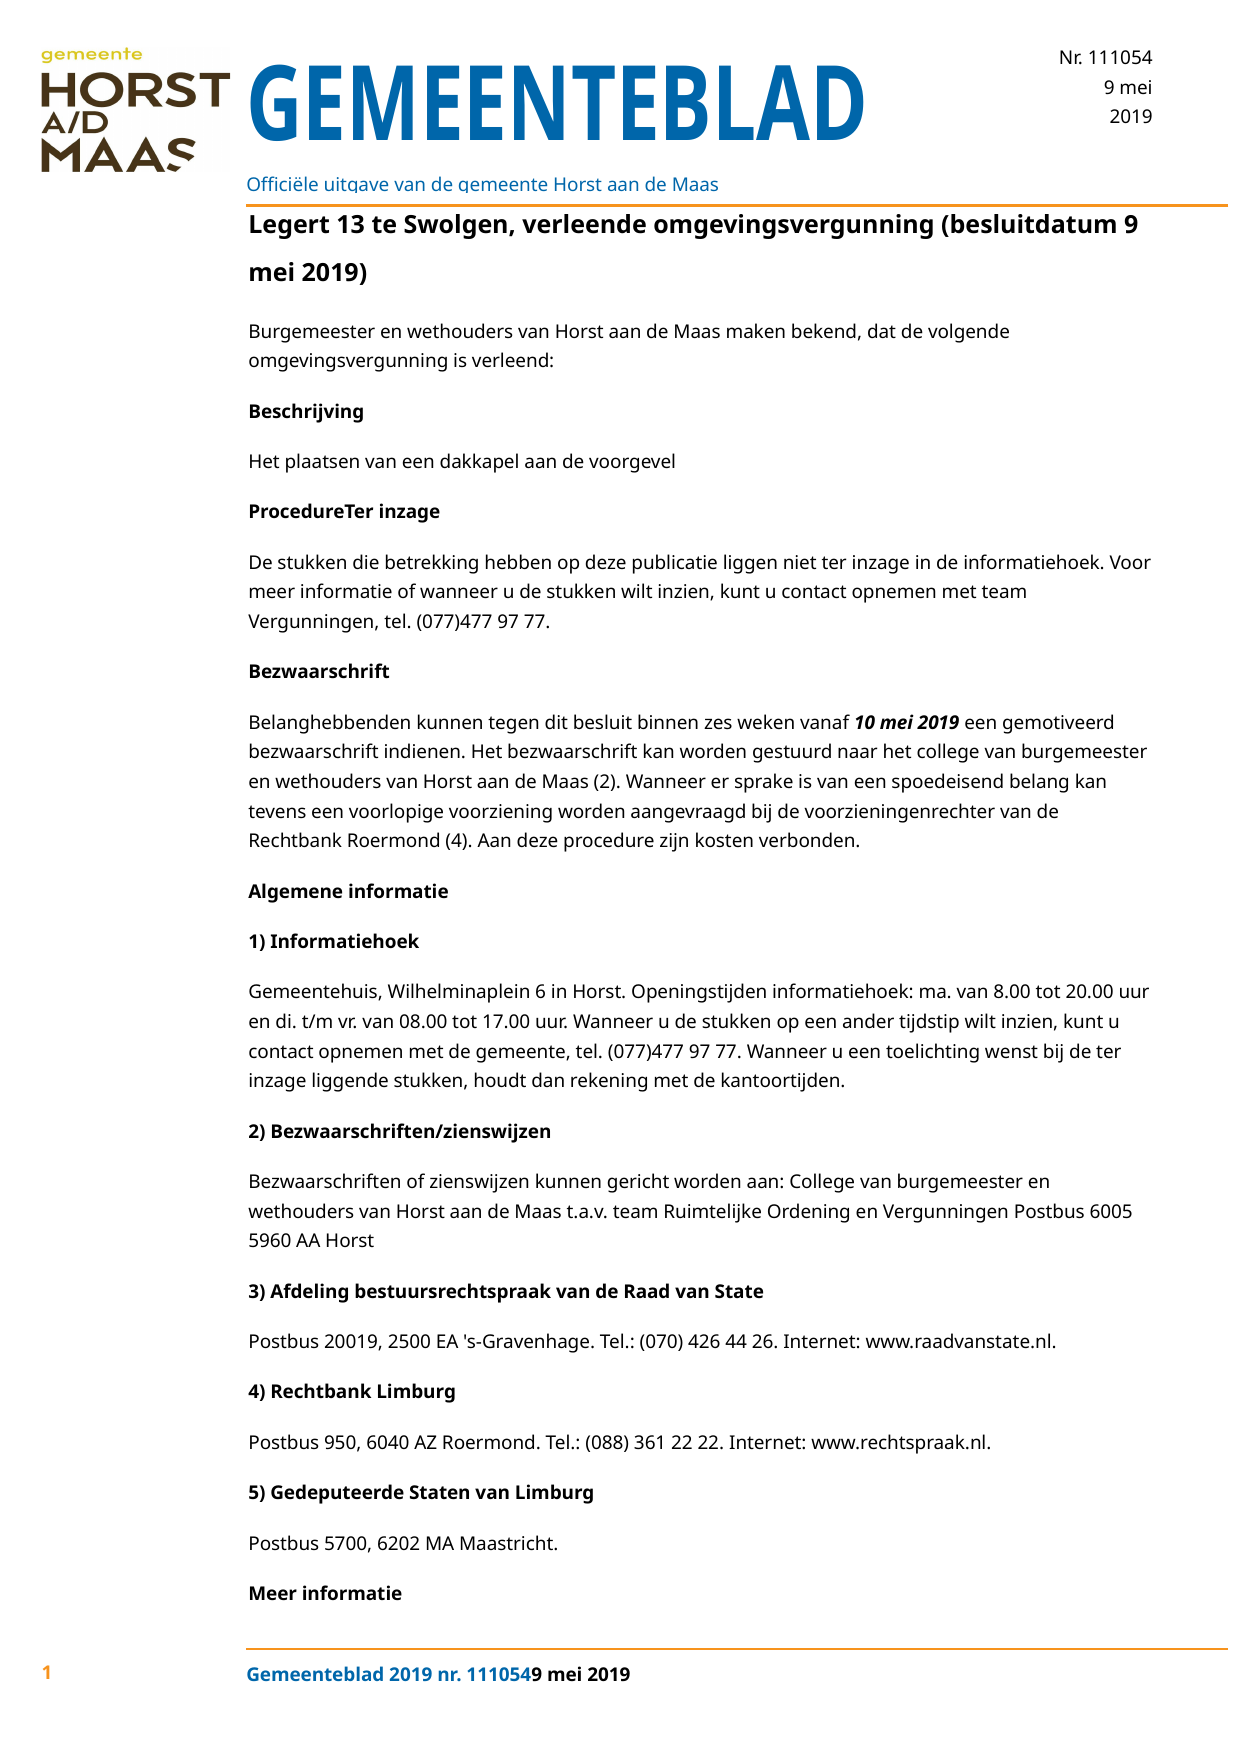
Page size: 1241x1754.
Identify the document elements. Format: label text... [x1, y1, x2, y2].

text Gemeentehuis, Wilhelminaplein 6 in Horst. Openingstijden informatiehoek: ma. van 8.00 tot 20.00 uur en di. t/m vr. van 08.00 tot 17.00 uur. Wanneer u de stukken op een ander tijdstip wilt inzien, kunt u contact opnemen met de gemeente, tel. (077)477 97 77. Wanneer u een toelichting wenst bij de ter inzage liggende stukken, houdt dan rekening met de kantoortijden. [248, 979, 1152, 1093]
text Burgemeester en wethouders van Horst aan de Maas maken bekend, dat de volgende omgevingsvergunning is verleend: [248, 318, 1152, 373]
text 5) Gedeputeerde Staten van Limburg [248, 1479, 1152, 1505]
text Postbus 5700, 6202 MA Maastricht. [248, 1530, 1152, 1556]
text Postbus 20019, 2500 EA 's-Gravenhage. Tel.: (070) 426 44 26. Internet: www.raadvanstate.nl. [248, 1328, 1152, 1354]
text Legert 13 te Swolgen, verleende omgevingsvergunning (besluitdatum 9 mei 2019) [248, 207, 1152, 288]
text Bezwaarschrift [248, 659, 1152, 684]
text Belanghebbenden kunnen tegen dit besluit binnen zes weken vanaf 10 mei 2019 een gemotiveerd bezwaarschrift indienen. Het bezwaarschrift kan worden gestuurd naar het college van burgemeester en wethouders van Horst aan de Maas (2). Wanneer er sprake is van een spoedeisend belang kan tevens een voorlopige voorziening worden aangevraagd bij de voorzieningenrechter van de Rechtbank Roermond (4). Aan deze procedure zijn kosten verbonden. [248, 709, 1152, 853]
text Postbus 950, 6040 AZ Roermond. Tel.: (088) 361 22 22. Internet: www.rechtspraak.nl. [248, 1429, 1152, 1455]
text 1) Informatiehoek [248, 928, 1152, 954]
text Het plaatsen van een dakkapel aan de voorgevel [248, 448, 1152, 474]
picture [41, 47, 231, 172]
text 3) Afdeling bestuursrechtspraak van de Raad van State [248, 1278, 1152, 1304]
text De stukken die betrekking hebben op deze publicatie liggen niet ter inzage in de informatiehoek. Voor meer informatie of wanneer u de stukken wilt inzien, kunt u contact opnemen met team Vergunningen, tel. (077)477 97 77. [248, 549, 1152, 634]
text Meer informatie [248, 1580, 1152, 1606]
text ProcedureTer inzage [248, 499, 1152, 524]
text Beschrijving [248, 398, 1152, 424]
text Algemene informatie [248, 878, 1152, 904]
text Bezwaarschriften of zienswijzen kunnen gericht worden aan: College van burgemeester en wethouders van Horst aan de Maas t.a.v. team Ruimtelijke Ordening en Vergunningen Postbus 6005 5960 AA Horst [248, 1168, 1152, 1253]
text 4) Rechtbank Limburg [248, 1379, 1152, 1404]
text 2) Bezwaarschriften/zienswijzen [248, 1118, 1152, 1144]
